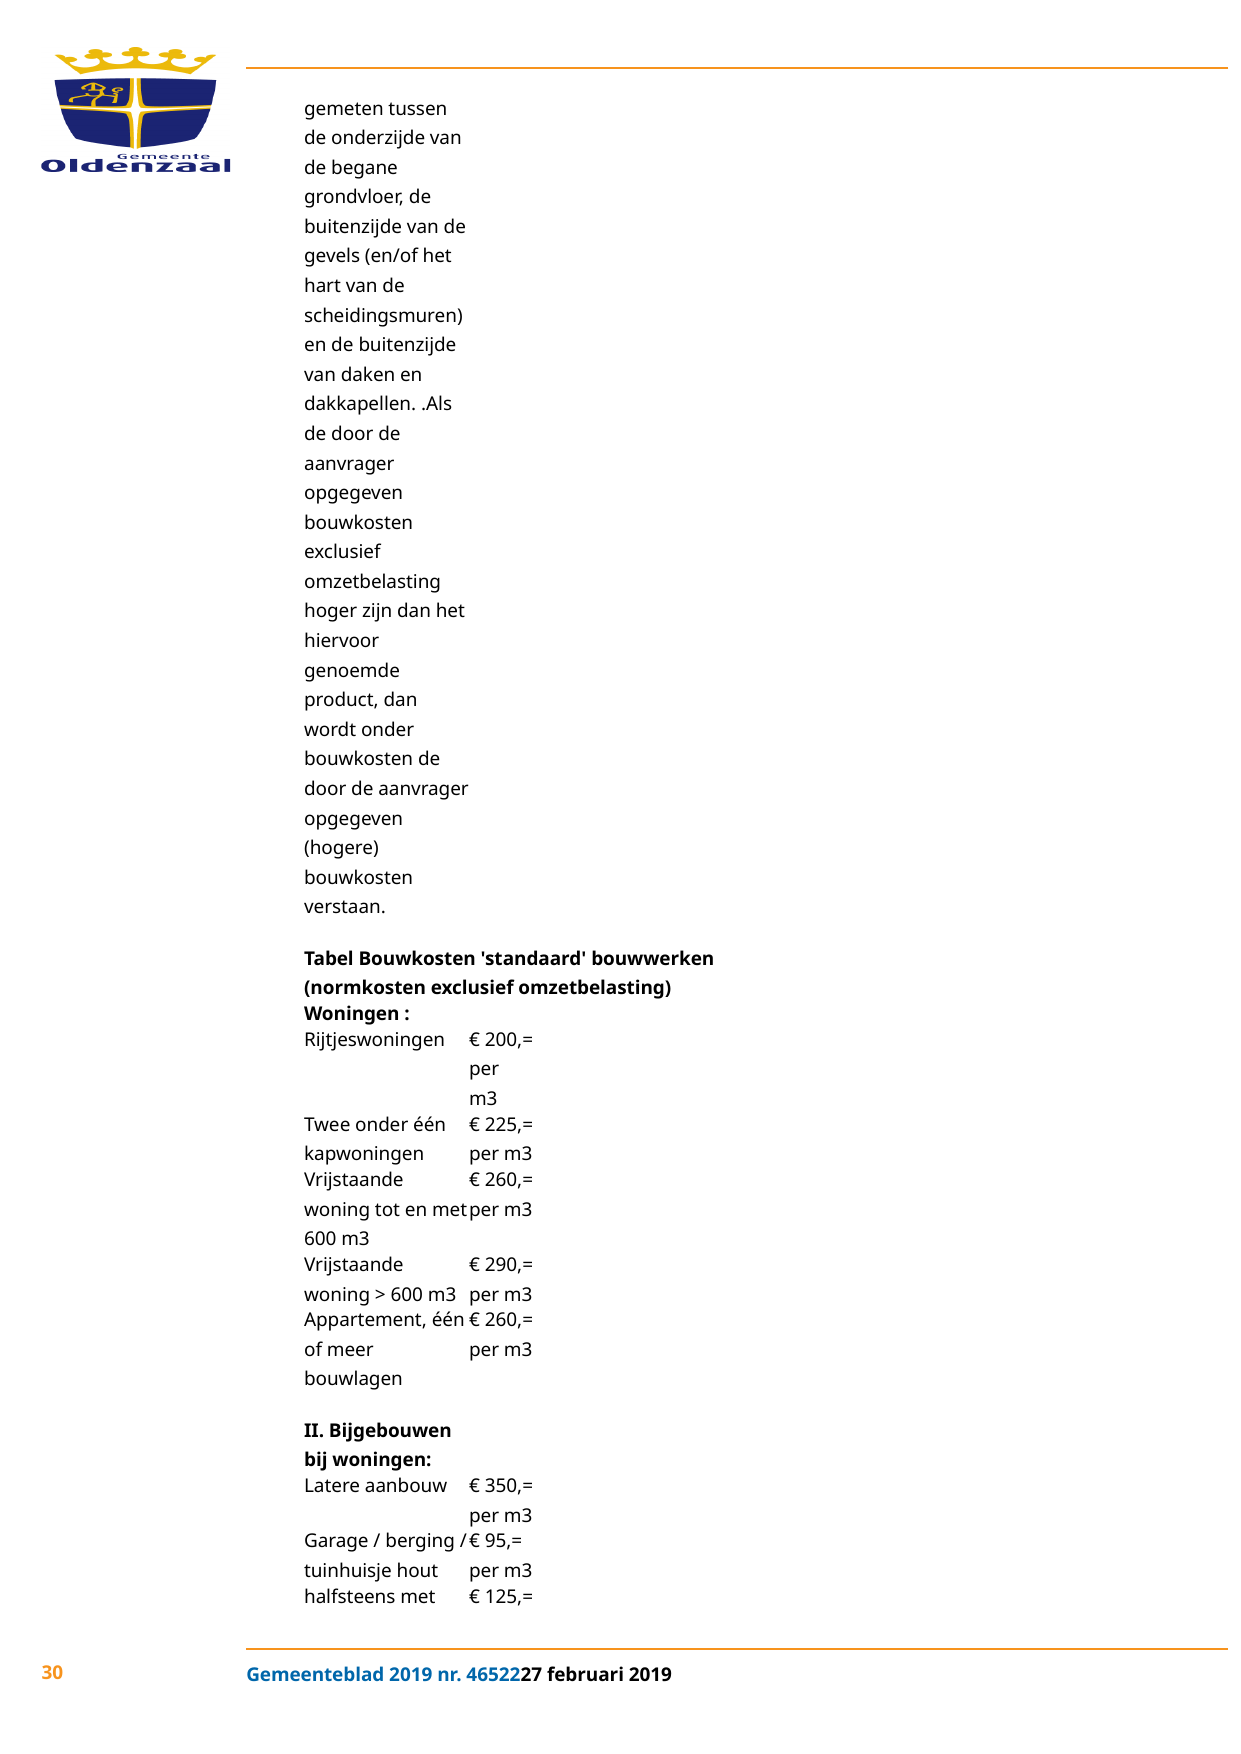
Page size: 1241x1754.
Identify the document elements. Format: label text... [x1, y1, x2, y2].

table_cell [593, 95, 649, 919]
table_cell [248, 1111, 304, 1166]
table_cell [537, 1000, 593, 1026]
table_cell [705, 1528, 760, 1583]
table_cell [649, 1583, 704, 1609]
table_cell € 260,= per m3 [469, 1166, 537, 1251]
table_cell [537, 1391, 593, 1417]
table_cell [593, 1000, 649, 1026]
table_cell [593, 1166, 649, 1251]
table_cell [248, 1391, 304, 1417]
table_cell Tabel Bouwkosten 'standaard' bouwwerken (normkosten exclusief omzetbelasting) [304, 945, 760, 1000]
table_cell [705, 1417, 760, 1472]
table_cell [593, 1528, 649, 1583]
table_cell [760, 1583, 816, 1609]
table_cell Appartement, één of meer bouwlagen [304, 1306, 469, 1391]
table_cell [469, 95, 537, 919]
table_cell Vrijstaande woning > 600 m3 [304, 1251, 469, 1306]
table_cell € 95,= per m3 [469, 1528, 537, 1583]
table_cell € 200,= per m3 [469, 1026, 537, 1111]
table_cell [649, 1026, 704, 1111]
table_cell [248, 1417, 304, 1472]
table_cell [304, 919, 469, 945]
table_cell [705, 1306, 760, 1391]
table_cell [469, 919, 537, 945]
table_cell [705, 1111, 760, 1166]
table_cell [705, 1000, 760, 1026]
table_cell [469, 1391, 537, 1417]
table_cell € 350,= per m3 [469, 1473, 537, 1528]
table_cell Rijtjeswoningen [304, 1026, 469, 1111]
table_cell [705, 95, 760, 919]
picture [41, 47, 231, 172]
table_cell [248, 1473, 304, 1528]
table_cell [760, 1528, 816, 1583]
table_cell [248, 945, 304, 1000]
table_cell [760, 1026, 816, 1111]
table_cell [537, 1528, 593, 1583]
table_cell [760, 945, 816, 1000]
table_cell [649, 1417, 704, 1472]
table_cell [593, 1391, 649, 1417]
table_cell [537, 1417, 593, 1472]
table_cell [593, 1306, 649, 1391]
table_cell € 260,= per m3 [469, 1306, 537, 1391]
table_cell [760, 1111, 816, 1166]
table_cell II. Bijgebouwen bij woningen: [304, 1417, 469, 1472]
table_cell [537, 1306, 593, 1391]
table_cell [537, 1251, 593, 1306]
table_cell [760, 1251, 816, 1306]
table_cell [248, 919, 304, 945]
table_cell [304, 1391, 469, 1417]
table_cell € 125,= [469, 1583, 537, 1609]
table_cell [760, 95, 816, 919]
table_cell [593, 1473, 649, 1528]
table_cell [760, 1306, 816, 1391]
table_cell [649, 1166, 704, 1251]
table_cell [705, 1391, 760, 1417]
table_cell [248, 1026, 304, 1111]
table_cell Vrijstaande woning tot en met 600 m3 [304, 1166, 469, 1251]
table_cell Woningen : [304, 1000, 469, 1026]
table_cell [593, 1026, 649, 1111]
table_cell [649, 1391, 704, 1417]
table_cell [537, 1583, 593, 1609]
table_cell [593, 1583, 649, 1609]
table_cell [469, 1417, 537, 1472]
table_cell [593, 1417, 649, 1472]
table_cell [649, 95, 704, 919]
table_cell [705, 1026, 760, 1111]
table_cell [593, 919, 649, 945]
table_cell [760, 1417, 816, 1472]
table_cell [760, 1000, 816, 1026]
table_cell [649, 1306, 704, 1391]
table_cell [760, 1391, 816, 1417]
table_cell [248, 1251, 304, 1306]
table_cell [705, 1473, 760, 1528]
table_cell € 290,= per m3 [469, 1251, 537, 1306]
table_cell [537, 919, 593, 945]
table_cell [649, 1111, 704, 1166]
table_cell [649, 1473, 704, 1528]
table_cell € 225,= per m3 [469, 1111, 537, 1166]
table_cell [705, 1166, 760, 1251]
table_cell [469, 1000, 537, 1026]
table_cell [760, 1473, 816, 1528]
table_cell Twee onder één kapwoningen [304, 1111, 469, 1166]
table_cell Latere aanbouw [304, 1473, 469, 1528]
table_cell [649, 1000, 704, 1026]
table_cell [705, 919, 760, 945]
table_cell [705, 1251, 760, 1306]
table_cell [760, 1166, 816, 1251]
table_cell [649, 1528, 704, 1583]
table_cell [248, 1306, 304, 1391]
table_cell [593, 1111, 649, 1166]
table_cell [760, 919, 816, 945]
table_cell halfsteens met [304, 1583, 469, 1609]
table_cell [649, 919, 704, 945]
table_cell [537, 95, 593, 919]
table_cell [537, 1166, 593, 1251]
table_cell [705, 1583, 760, 1609]
table_cell [248, 1000, 304, 1026]
table_cell [248, 1583, 304, 1609]
table_cell [248, 1528, 304, 1583]
table_cell [537, 1473, 593, 1528]
table_cell Garage / berging / tuinhuisje hout [304, 1528, 469, 1583]
table_cell [649, 1251, 704, 1306]
table_cell [537, 1111, 593, 1166]
table_cell [537, 1026, 593, 1111]
table_cell gemeten tussen de onderzijde van de begane grondvloer, de buitenzijde van de gevels (en/of het hart van de scheidingsmuren) en de buitenzijde van daken en dakkapellen. .Als de door de aanvrager opgegeven bouwkosten exclusief omzetbelasting hoger zijn dan het hiervoor genoemde product, dan wordt onder bouwkosten de door de aanvrager opgegeven (hogere) bouwkosten verstaan. [304, 95, 469, 919]
table_cell [248, 1166, 304, 1251]
table_cell [593, 1251, 649, 1306]
table_cell [248, 95, 304, 919]
